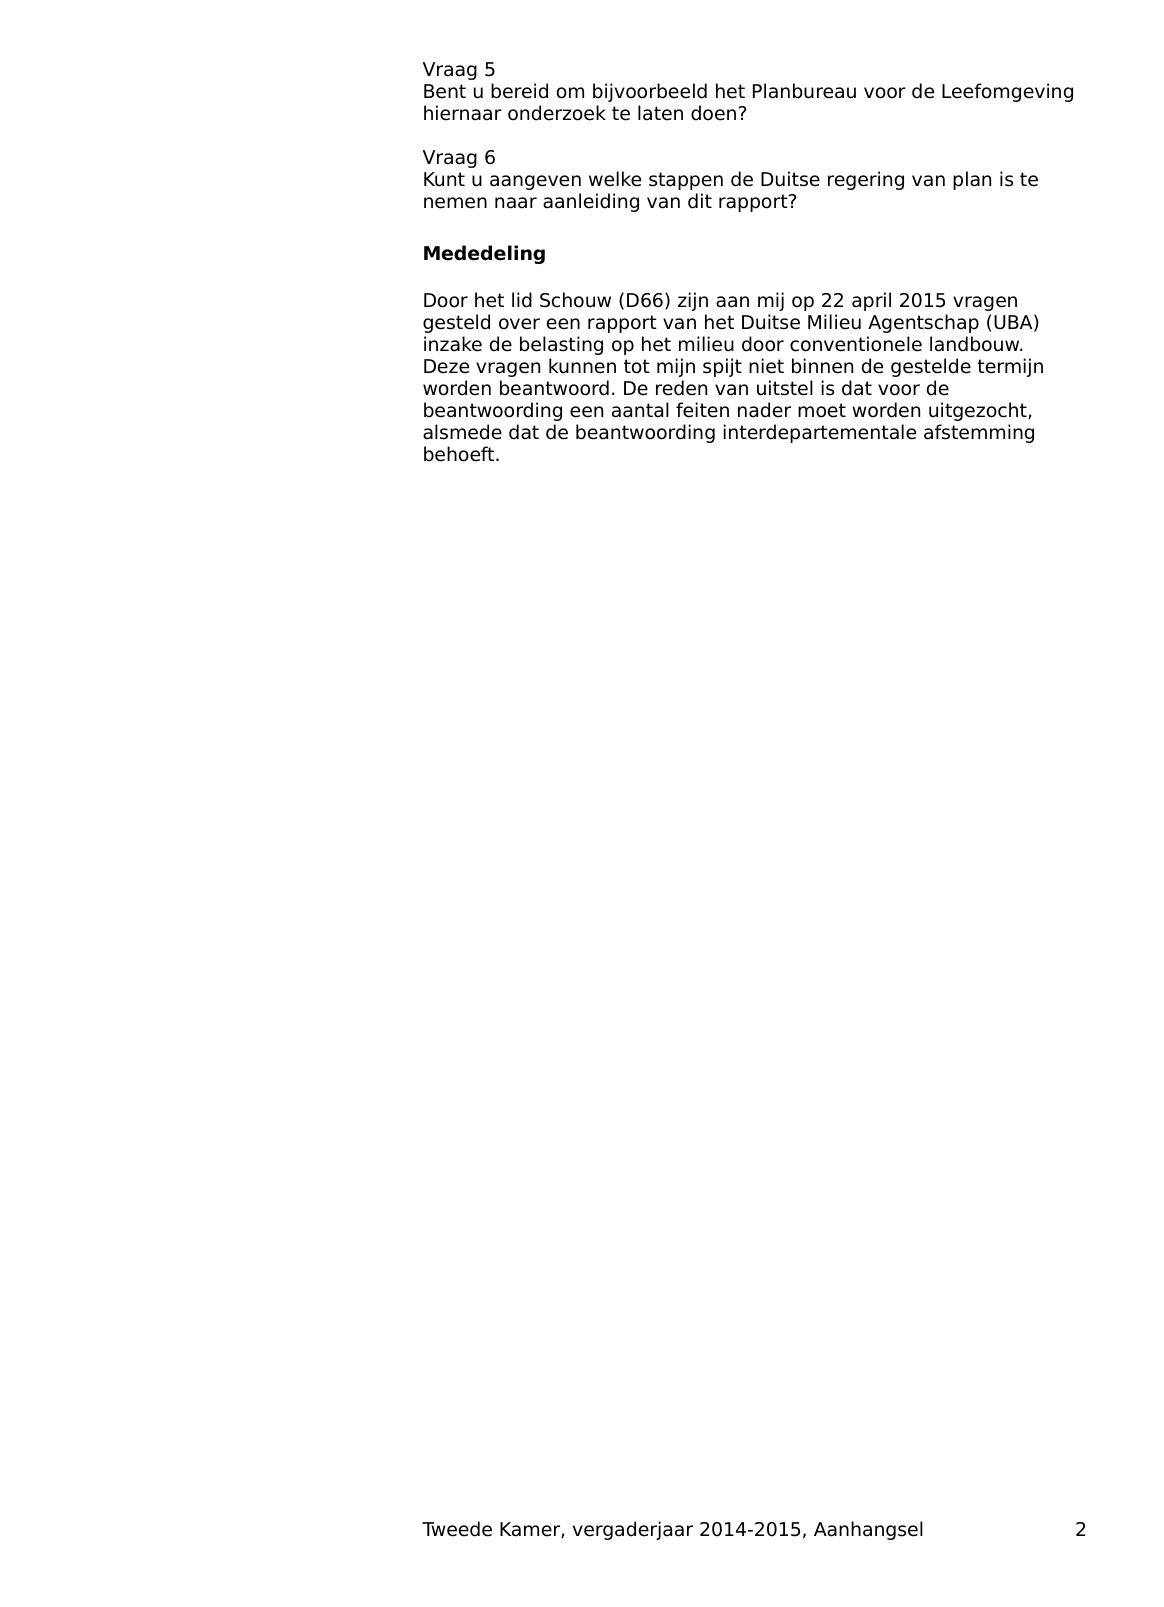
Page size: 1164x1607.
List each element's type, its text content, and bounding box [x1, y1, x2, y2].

text Vraag 6 [422, 147, 1087, 169]
subtitle Mededeling [422, 243, 1087, 265]
text Bent u bereid om bijvoorbeeld het Planbureau voor de Leefomgeving hiernaar onderzoek te laten doen? [422, 81, 1087, 125]
text Kunt u aangeven welke stappen de Duitse regering van plan is te nemen naar aanleiding van dit rapport? [422, 169, 1087, 213]
text Deze vragen kunnen tot mijn spijt niet binnen de gestelde termijn worden beantwoord. De reden van uitstel is dat voor de beantwoording een aantal feiten nader moet worden uitgezocht, alsmede dat de beantwoording interdepartementale afstemming behoeft. [422, 356, 1087, 466]
text Door het lid Schouw (D66) zijn aan mij op 22 april 2015 vragen gesteld over een rapport van het Duitse Milieu Agentschap (UBA) inzake de belasting op het milieu door conventionele landbouw. [422, 290, 1087, 356]
text Vraag 5 [422, 59, 1087, 81]
